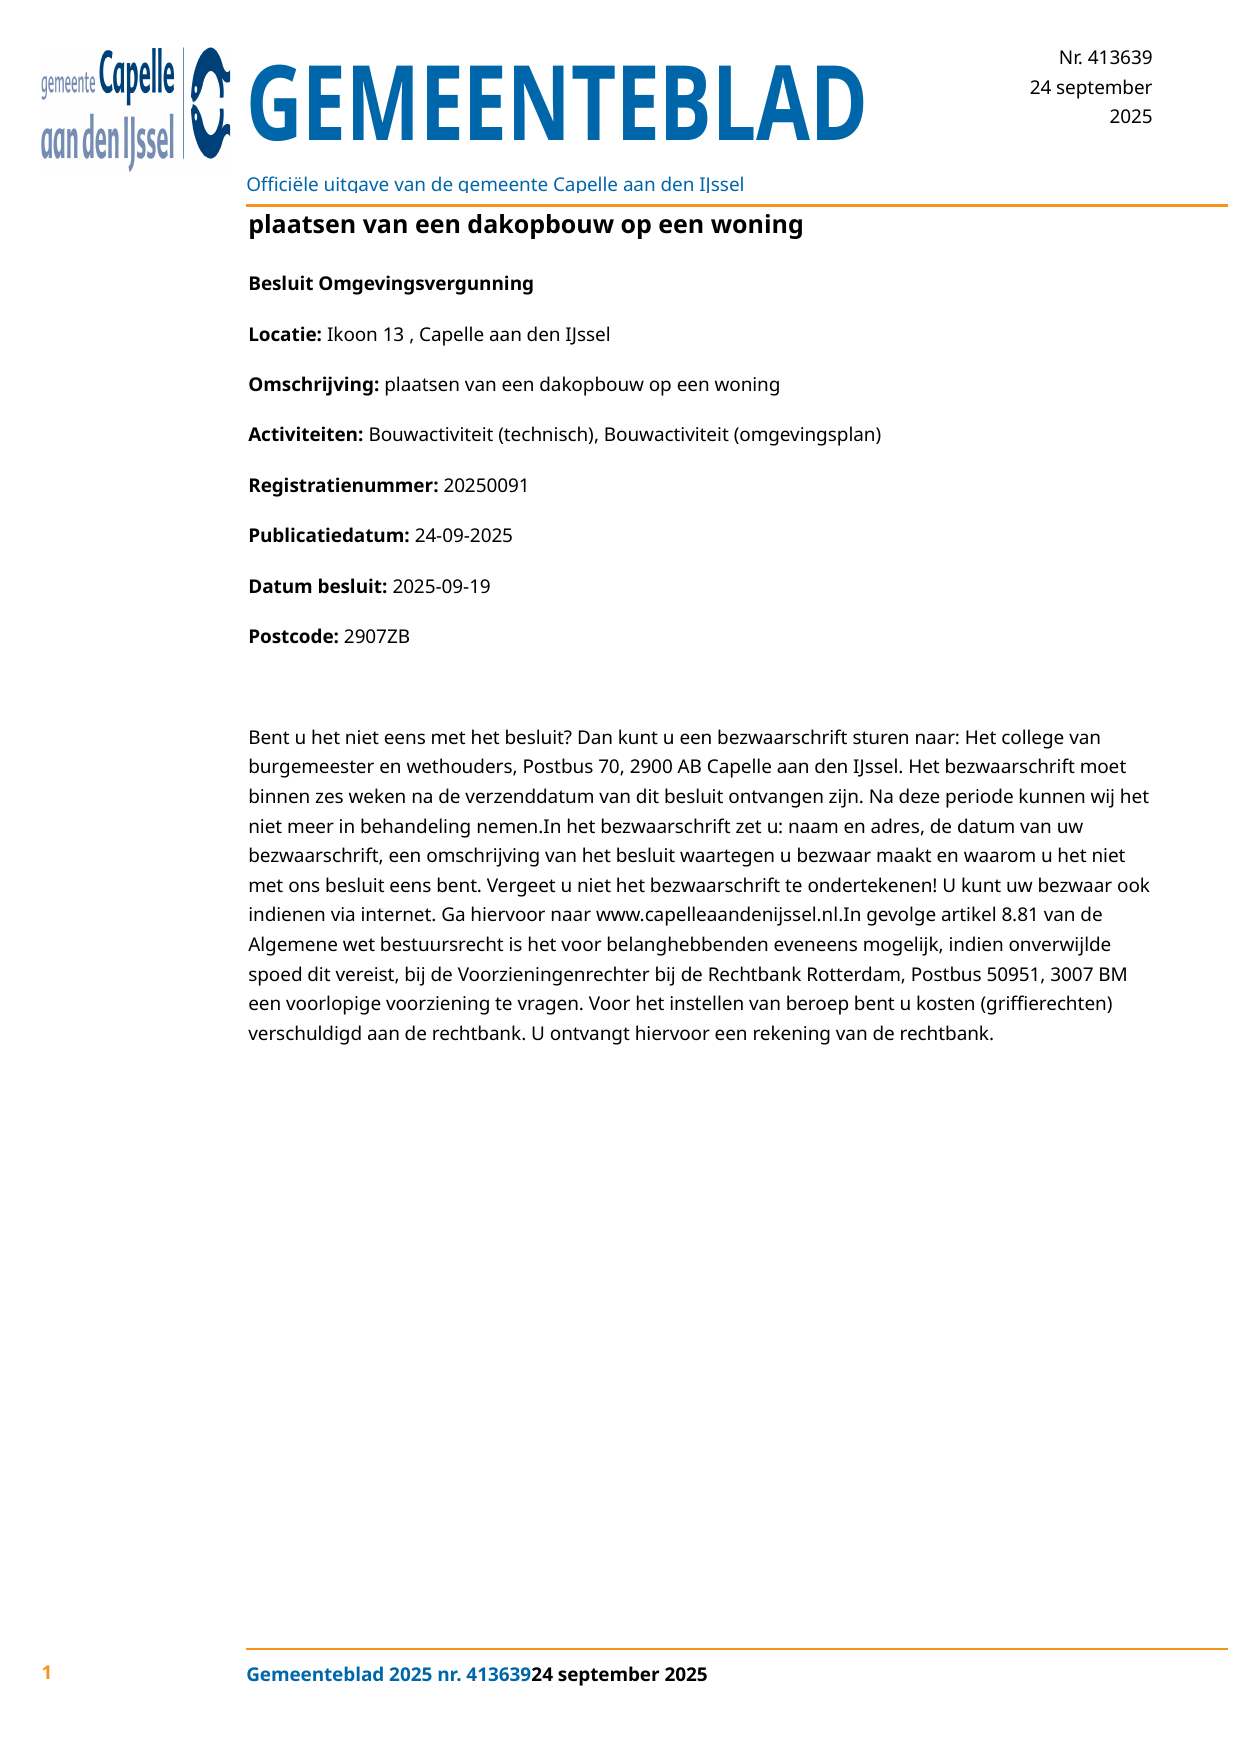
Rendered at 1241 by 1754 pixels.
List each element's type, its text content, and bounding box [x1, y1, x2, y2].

text Omschrijving: plaatsen van een dakopbouw op een woning [248, 371, 1152, 397]
text plaatsen van een dakopbouw op een woning [248, 207, 1152, 241]
text Datum besluit: 2025-09-19 [248, 573, 1152, 598]
picture [41, 47, 231, 172]
text Bent u het niet eens met het besluit? Dan kunt u een bezwaarschrift sturen naar: Het college van burgemeester en wethouders, Postbus 70, 2900 AB Capelle aan den IJssel. Het bezwaarschrift moet binnen zes weken na de verzenddatum van dit besluit ontvangen zijn. Na deze periode kunnen wij het niet meer in behandeling nemen.In het bezwaarschrift zet u: naam en adres, de datum van uw bezwaarschrift, een omschrijving van het besluit waartegen u bezwaar maakt en waarom u het niet met ons besluit eens bent. Vergeet u niet het bezwaarschrift te ondertekenen! U kunt uw bezwaar ook indienen via internet. Ga hiervoor naar www.capelleaandenijssel.nl.In gevolge artikel 8.81 van de Algemene wet bestuursrecht is het voor belanghebbenden eveneens mogelijk, indien onverwijlde spoed dit vereist, bij de Voorzieningenrechter bij de Rechtbank Rotterdam, Postbus 50951, 3007 BM een voorlopige voorziening te vragen. Voor het instellen van beroep bent u kosten (griffierechten) verschuldigd aan de rechtbank. U ontvangt hiervoor een rekening van de rechtbank. [248, 724, 1152, 1046]
text Postcode: 2907ZB [248, 623, 1152, 649]
text Locatie: Ikoon 13 , Capelle aan den IJssel [248, 321, 1152, 346]
text Besluit Omgevingsvergunning [248, 270, 1152, 296]
text Publicatiedatum: 24-09-2025 [248, 522, 1152, 548]
text Registratienummer: 20250091 [248, 472, 1152, 498]
text Activiteiten: Bouwactiviteit (technisch), Bouwactiviteit (omgevingsplan) [248, 422, 1152, 447]
